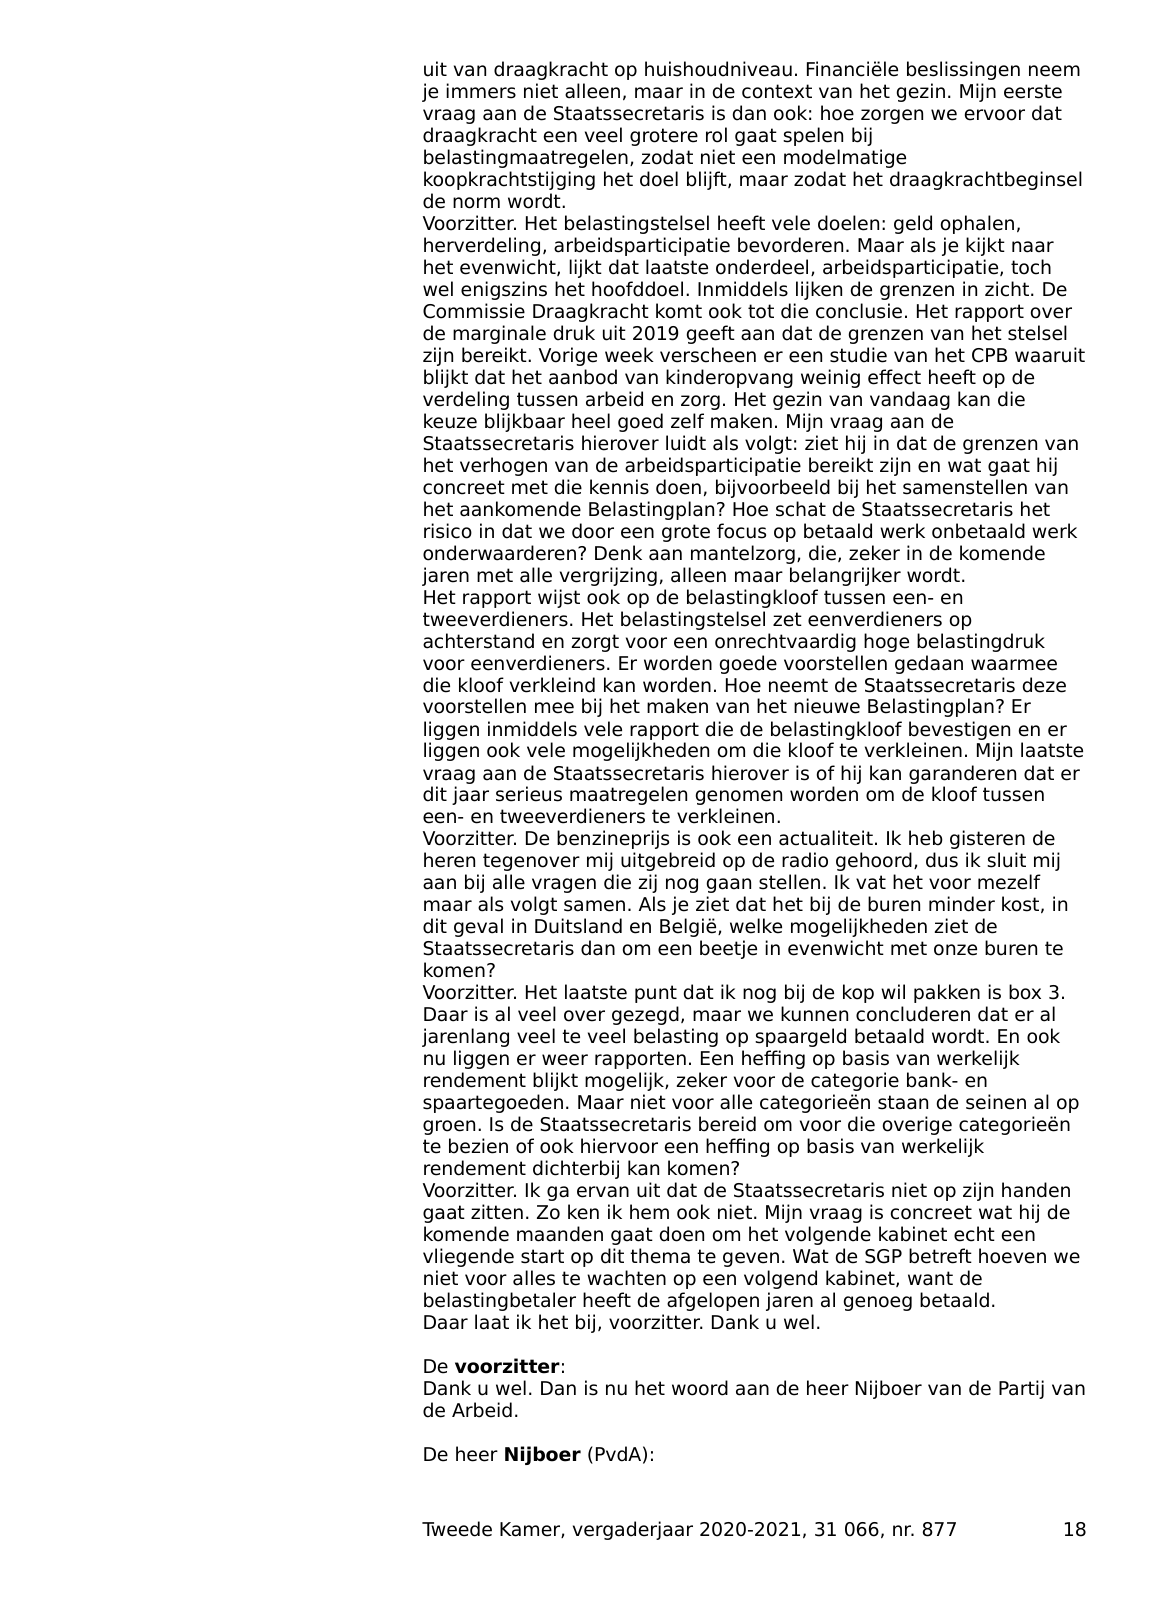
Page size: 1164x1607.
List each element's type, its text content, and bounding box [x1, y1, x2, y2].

text Voorzitter. De benzineprijs is ook een actualiteit. Ik heb gisteren de heren tegenover mij uitgebreid op de radio gehoord, dus ik sluit mij aan bij alle vragen die zij nog gaan stellen. Ik vat het voor mezelf maar als volgt samen. Als je ziet dat het bij de buren minder kost, in dit geval in Duitsland en België, welke mogelijkheden ziet de Staatssecretaris dan om een beetje in evenwicht met onze buren te komen? [422, 828, 1087, 982]
text Voorzitter. Ik ga ervan uit dat de Staatssecretaris niet op zijn handen gaat zitten. Zo ken ik hem ook niet. Mijn vraag is concreet wat hij de komende maanden gaat doen om het volgende kabinet echt een vliegende start op dit thema te geven. Wat de SGP betreft hoeven we niet voor alles te wachten op een volgend kabinet, want de belastingbetaler heeft de afgelopen jaren al genoeg betaald. [422, 1180, 1087, 1312]
text Voorzitter. Het laatste punt dat ik nog bij de kop wil pakken is box 3. Daar is al veel over gezegd, maar we kunnen concluderen dat er al jarenlang veel te veel belasting op spaargeld betaald wordt. En ook nu liggen er weer rapporten. Een heffing op basis van werkelijk rendement blijkt mogelijk, zeker voor de categorie bank- en spaartegoeden. Maar niet voor alle categorieën staan de seinen al op groen. Is de Staatssecretaris bereid om voor die overige categorieën te bezien of ook hiervoor een heffing op basis van werkelijk rendement dichterbij kan komen? [422, 982, 1087, 1180]
text Dank u wel. Dan is nu het woord aan de heer Nijboer van de Partij van de Arbeid. [422, 1378, 1087, 1422]
text Het rapport wijst ook op de belastingkloof tussen een- en tweeverdieners. Het belastingstelsel zet eenverdieners op achterstand en zorgt voor een onrechtvaardig hoge belastingdruk voor eenverdieners. Er worden goede voorstellen gedaan waarmee die kloof verkleind kan worden. Hoe neemt de Staatssecretaris deze voorstellen mee bij het maken van het nieuwe Belastingplan? Er liggen inmiddels vele rapport die de belastingkloof bevestigen en er liggen ook vele mogelijkheden om die kloof te verkleinen. Mijn laatste vraag aan de Staatssecretaris hierover is of hij kan garanderen dat er dit jaar serieus maatregelen genomen worden om de kloof tussen een- en tweeverdieners te verkleinen. [422, 587, 1087, 828]
text Voorzitter. Het belastingstelsel heeft vele doelen: geld ophalen, herverdeling, arbeidsparticipatie bevorderen. Maar als je kijkt naar het evenwicht, lijkt dat laatste onderdeel, arbeidsparticipatie, toch wel enigszins het hoofddoel. Inmiddels lijken de grenzen in zicht. De Commissie Draagkracht komt ook tot die conclusie. Het rapport over de marginale druk uit 2019 geeft aan dat de grenzen van het stelsel zijn bereikt. Vorige week verscheen er een studie van het CPB waaruit blijkt dat het aanbod van kinderopvang weinig effect heeft op de verdeling tussen arbeid en zorg. Het gezin van vandaag kan die keuze blijkbaar heel goed zelf maken. Mijn vraag aan de Staatssecretaris hierover luidt als volgt: ziet hij in dat de grenzen van het verhogen van de arbeidsparticipatie bereikt zijn en wat gaat hij concreet met die kennis doen, bijvoorbeeld bij het samenstellen van het aankomende Belastingplan? Hoe schat de Staatssecretaris het risico in dat we door een grote focus op betaald werk onbetaald werk onderwaarderen? Denk aan mantelzorg, die, zeker in de komende jaren met alle vergrijzing, alleen maar belangrijker wordt. [422, 213, 1087, 587]
text De voorzitter: [422, 1356, 1087, 1378]
text Daar laat ik het bij, voorzitter. Dank u wel. [422, 1312, 1087, 1334]
text uit van draagkracht op huishoudniveau. Financiële beslissingen neem je immers niet alleen, maar in de context van het gezin. Mijn eerste vraag aan de Staatssecretaris is dan ook: hoe zorgen we ervoor dat draagkracht een veel grotere rol gaat spelen bij belastingmaatregelen, zodat niet een modelmatige koopkrachtstijging het doel blijft, maar zodat het draagkrachtbeginsel de norm wordt. [422, 59, 1087, 213]
text De heer Nijboer (PvdA): [422, 1444, 1087, 1466]
